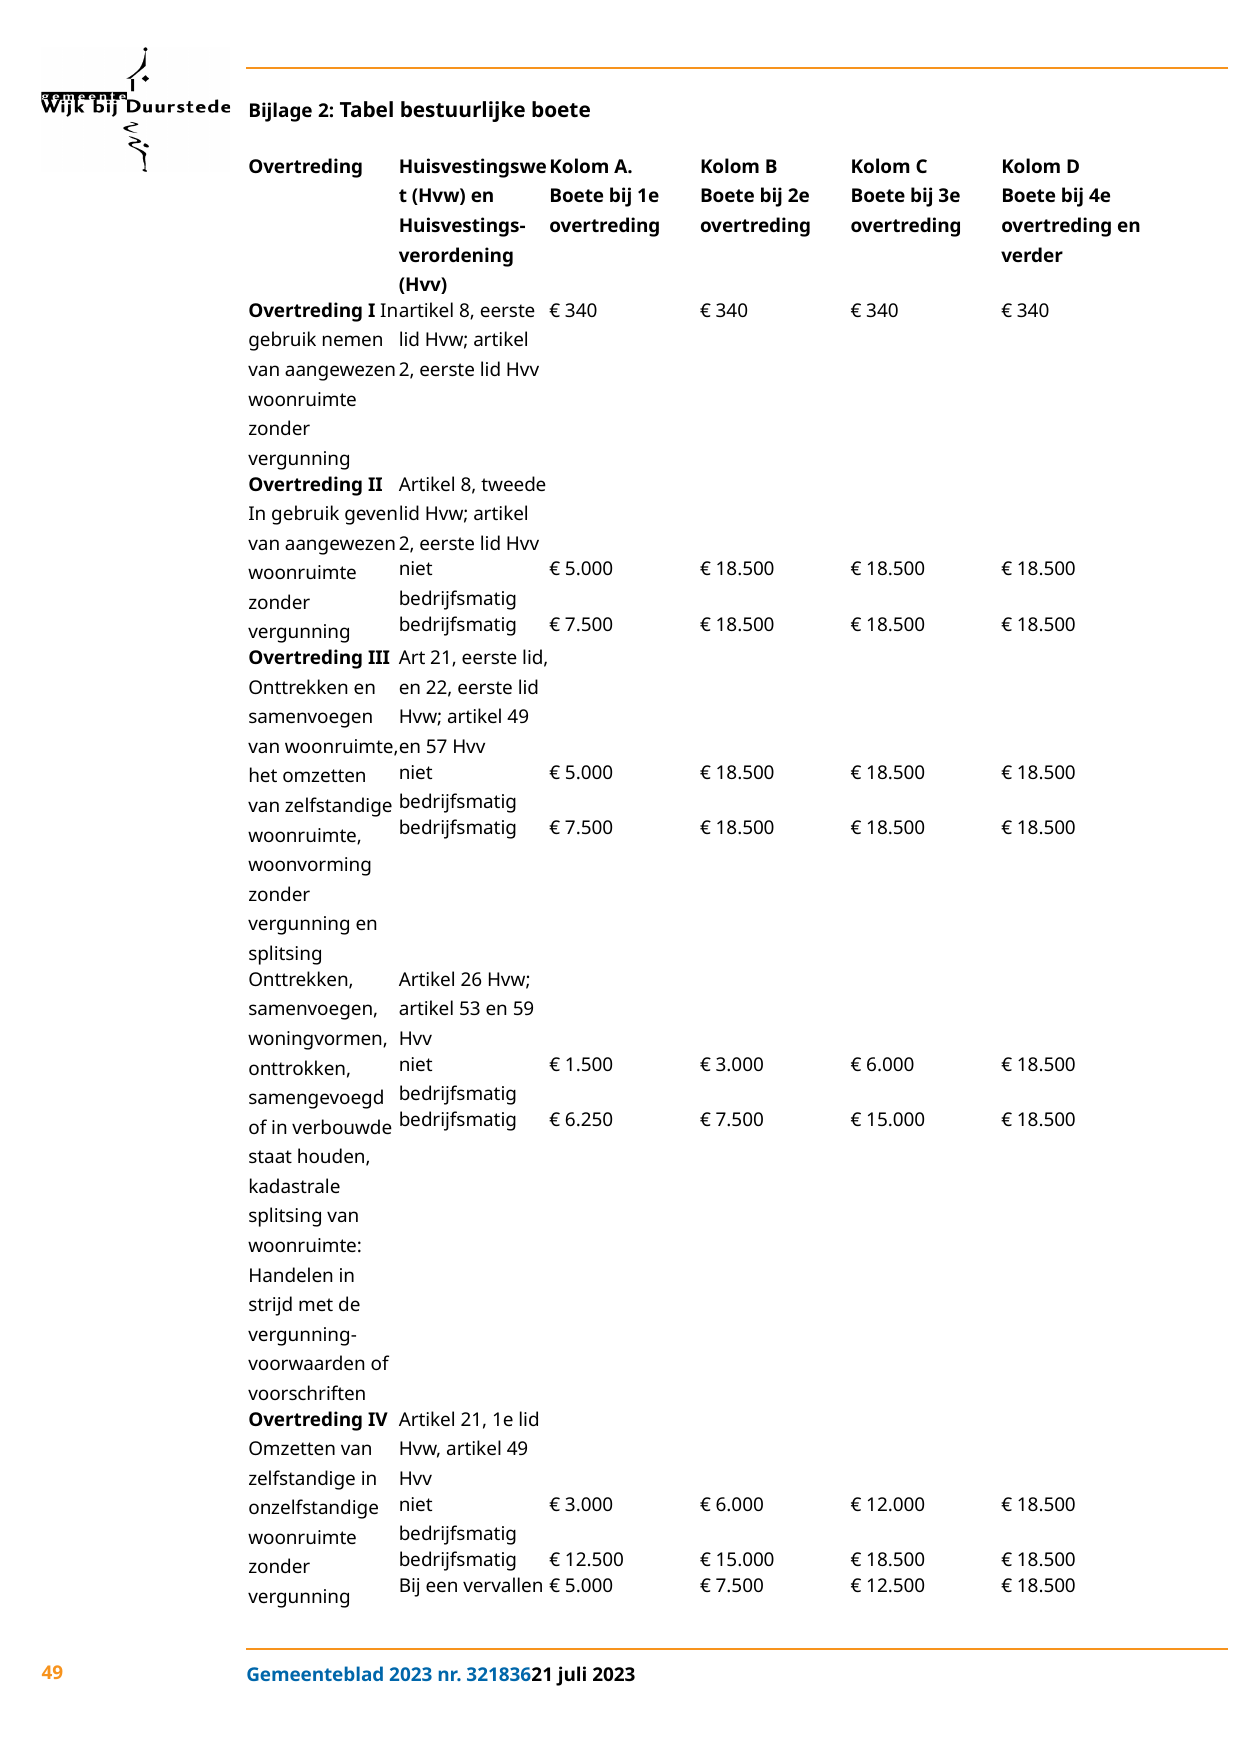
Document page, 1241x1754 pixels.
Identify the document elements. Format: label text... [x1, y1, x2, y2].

table_cell Artikel 8, tweede lid Hvw; artikel 2, eerste lid Hvv [399, 471, 549, 556]
picture [41, 47, 231, 172]
table_cell Overtreding II In gebruik geven van aangewezen woonruimte zonder vergunning [248, 471, 398, 644]
table_header Overtreding [248, 153, 398, 297]
table_cell € 340 [1001, 297, 1152, 471]
table_cell Bij een vervallen [399, 1572, 549, 1609]
table_cell € 340 [850, 297, 1001, 471]
table_cell Art 21, eerste lid, en 22, eerste lid Hvw; artikel 49 en 57 Hvv [399, 644, 549, 759]
table_cell [700, 1406, 850, 1491]
table_cell [549, 1406, 700, 1491]
table_cell € 340 [700, 297, 850, 471]
table_cell [700, 644, 850, 759]
table_cell € 18.500 [1001, 1106, 1152, 1406]
table_cell [1001, 1406, 1152, 1491]
table_cell [700, 471, 850, 556]
table_cell [1001, 471, 1152, 556]
table_cell € 5.000 [549, 1572, 700, 1609]
table_cell € 18.500 [1001, 1546, 1152, 1572]
table_cell € 340 [549, 297, 700, 471]
table_cell € 18.500 [1001, 1051, 1152, 1106]
table_cell € 18.500 [1001, 611, 1152, 644]
table_cell € 3.000 [549, 1491, 700, 1546]
table_cell bedrijfsmatig [399, 611, 549, 644]
table_cell bedrijfsmatig [399, 814, 549, 966]
table_cell € 18.500 [1001, 1572, 1152, 1609]
table_header Kolom B Boete bij 2e overtreding [700, 153, 850, 297]
table_cell € 18.500 [850, 611, 1001, 644]
table_cell € 18.500 [700, 611, 850, 644]
table_cell € 15.000 [700, 1546, 850, 1572]
table_cell € 5.000 [549, 759, 700, 814]
table_cell bedrijfsmatig [399, 1106, 549, 1406]
table_cell € 18.500 [700, 814, 850, 966]
table_cell Overtreding IV Omzetten van zelfstandige in onzelfstandige woonruimte zonder vergunning [248, 1406, 398, 1609]
table_cell € 12.500 [850, 1572, 1001, 1609]
table_cell € 18.500 [1001, 1491, 1152, 1546]
table_cell € 15.000 [850, 1106, 1001, 1406]
table_cell € 7.500 [549, 814, 700, 966]
table_cell € 7.500 [700, 1572, 850, 1609]
table_cell [1001, 644, 1152, 759]
table_cell € 18.500 [850, 759, 1001, 814]
table_cell € 18.500 [850, 814, 1001, 966]
table_cell bedrijfsmatig [399, 1546, 549, 1572]
text Bijlage 2: Tabel bestuurlijke boete [248, 95, 1152, 123]
table_cell niet bedrijfsmatig [399, 556, 549, 611]
table_header Kolom A. Boete bij 1e overtreding [549, 153, 700, 297]
table_cell Onttrekken, samenvoegen, woningvormen, onttrokken, samengevoegd of in verbouwde staat houden, kadastrale splitsing van woonruimte: Handelen in strijd met de vergunning-voorwaarden of voorschriften [248, 966, 398, 1406]
table_cell Overtreding I In gebruik nemen van aangewezen woonruimte zonder vergunning [248, 297, 398, 471]
table_cell [1001, 966, 1152, 1051]
table_cell € 12.500 [549, 1546, 700, 1572]
table_cell € 18.500 [1001, 556, 1152, 611]
table_cell € 18.500 [850, 556, 1001, 611]
table_cell € 6.000 [700, 1491, 850, 1546]
table_cell niet bedrijfsmatig [399, 759, 549, 814]
table_cell [549, 644, 700, 759]
table_cell € 18.500 [1001, 814, 1152, 966]
table_header Kolom C Boete bij 3e overtreding [850, 153, 1001, 297]
table_cell [549, 471, 700, 556]
table_cell [549, 966, 700, 1051]
table_cell € 3.000 [700, 1051, 850, 1106]
table_cell € 6.250 [549, 1106, 700, 1406]
table_cell [850, 644, 1001, 759]
table_cell € 18.500 [850, 1546, 1001, 1572]
table_cell € 5.000 [549, 556, 700, 611]
table_cell Overtreding III Onttrekken en samenvoegen van woonruimte, het omzetten van zelfstandige woonruimte, woonvorming zonder vergunning en splitsing [248, 644, 398, 966]
table_header Kolom D Boete bij 4e overtreding en verder [1001, 153, 1152, 297]
table_cell [850, 471, 1001, 556]
table_cell € 7.500 [700, 1106, 850, 1406]
table_cell € 7.500 [549, 611, 700, 644]
table_header Huisvestingswet (Hvw) en Huisvestings-verordening (Hvv) [399, 153, 549, 297]
table_cell Artikel 26 Hvw; artikel 53 en 59 Hvv [399, 966, 549, 1051]
table_cell [700, 966, 850, 1051]
table_cell artikel 8, eerste lid Hvw; artikel 2, eerste lid Hvv [399, 297, 549, 471]
table_cell [850, 966, 1001, 1051]
table_cell € 18.500 [1001, 759, 1152, 814]
table_cell niet bedrijfsmatig [399, 1051, 549, 1106]
table_cell niet bedrijfsmatig [399, 1491, 549, 1546]
table_cell € 6.000 [850, 1051, 1001, 1106]
table_cell Artikel 21, 1e lid Hvw, artikel 49 Hvv [399, 1406, 549, 1491]
table_cell [850, 1406, 1001, 1491]
table_cell € 18.500 [700, 759, 850, 814]
table_cell € 1.500 [549, 1051, 700, 1106]
table_cell € 12.000 [850, 1491, 1001, 1546]
table_cell € 18.500 [700, 556, 850, 611]
